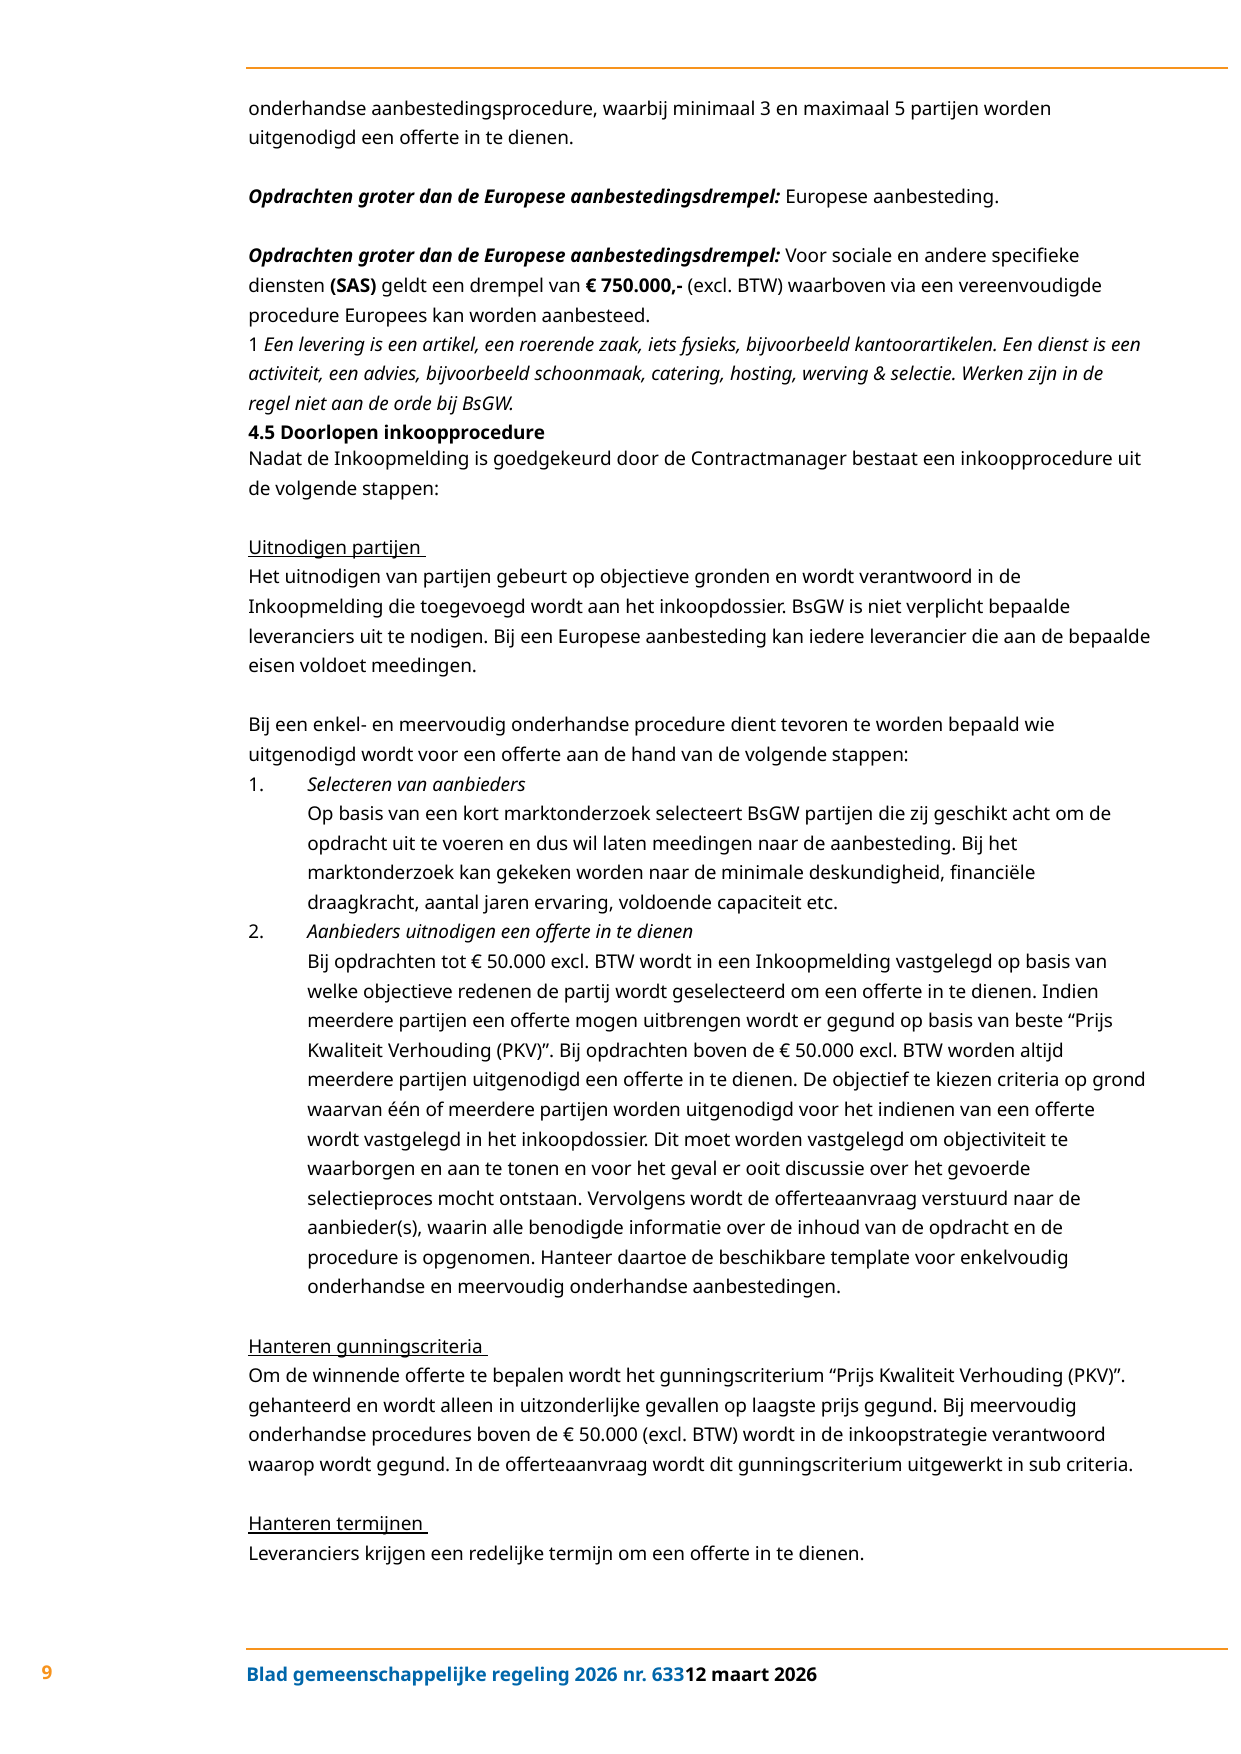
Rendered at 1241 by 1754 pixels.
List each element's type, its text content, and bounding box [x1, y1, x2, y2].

picture [41, 47, 231, 172]
text Hanteren termijnen [248, 1510, 1152, 1536]
list Selecteren van aanbieders [248, 771, 1152, 796]
table_cell onderhandse aanbestedingsprocedure, waarbij minimaal 3 en maximaal 5 partijen worden uitgenodigd een offerte in te dienen. Opdrachten groter dan de Europese aanbestedingsdrempel: Europese aanbesteding. Opdrachten groter dan de Europese aanbestedingsdrempel: Voor sociale en andere specifieke diensten (SAS) geldt een drempel van € 750.000,- (excl. BTW) waarboven via een vereenvoudigde procedure Europees kan worden aanbesteed. [248, 95, 1152, 328]
list Op basis van een kort marktonderzoek selecteert BsGW partijen die zij geschikt acht om de opdracht uit te voeren en dus wil laten meedingen naar de aanbesteding. Bij het marktonderzoek kan gekeken worden naar de minimale deskundigheid, financiële draagkracht, aantal jaren ervaring, voldoende capaciteit etc. [248, 800, 1152, 915]
text Bij een enkel- en meervoudig onderhandse procedure dient tevoren te worden bepaald wie uitgenodigd wordt voor een offerte aan de hand van de volgende stappen: [248, 712, 1152, 767]
list Aanbieders uitnodigen een offerte in te dienen [248, 919, 1152, 944]
text Leveranciers krijgen een redelijke termijn om een offerte in te dienen. [248, 1540, 1152, 1566]
text Om de winnende offerte te bepalen wordt het gunningscriterium “Prijs Kwaliteit Verhouding (PKV)”. gehanteerd en wordt alleen in uitzonderlijke gevallen op laagste prijs gegund. Bij meervoudig onderhandse procedures boven de € 50.000 (excl. BTW) wordt in de inkoopstrategie verantwoord waarop wordt gegund. In de offerteaanvraag wordt dit gunningscriterium uitgewerkt in sub criteria. [248, 1362, 1152, 1477]
text Het uitnodigen van partijen gebeurt op objectieve gronden en wordt verantwoord in de Inkoopmelding die toegevoegd wordt aan het inkoopdossier. BsGW is niet verplicht bepaalde leveranciers uit te nodigen. Bij een Europese aanbesteding kan iedere leverancier die aan de bepaalde eisen voldoet meedingen. [248, 564, 1152, 678]
text 4.5 Doorlopen inkoopprocedure [248, 419, 1152, 445]
list Bij opdrachten tot € 50.000 excl. BTW wordt in een Inkoopmelding vastgelegd op basis van welke objectieve redenen de partij wordt geselecteerd om een offerte in te dienen. Indien meerdere partijen een offerte mogen uitbrengen wordt er gegund op basis van beste “Prijs Kwaliteit Verhouding (PKV)”. Bij opdrachten boven de € 50.000 excl. BTW worden altijd meerdere partijen uitgenodigd een offerte in te dienen. De objectief te kiezen criteria op grond waarvan één of meerdere partijen worden uitgenodigd voor het indienen van een offerte wordt vastgelegd in het inkoopdossier. Dit moet worden vastgelegd om objectiviteit te waarborgen en aan te tonen en voor het geval er ooit discussie over het gevoerde selectieproces mocht ontstaan. Vervolgens wordt de offerteaanvraag verstuurd naar de aanbieder(s), waarin alle benodigde informatie over de inhoud van de opdracht en de procedure is opgenomen. Hanteer daartoe de beschikbare template voor enkelvoudig onderhandse en meervoudig onderhandse aanbestedingen. [248, 948, 1152, 1299]
text Hanteren gunningscriteria [248, 1333, 1152, 1358]
text 1 Een levering is een artikel, een roerende zaak, iets fysieks, bijvoorbeeld kantoorartikelen. Een dienst is een activiteit, een advies, bijvoorbeeld schoonmaak, catering, hosting, werving & selectie. Werken zijn in de regel niet aan de orde bij BsGW. [248, 331, 1152, 416]
text Uitnodigen partijen [248, 534, 1152, 560]
text Nadat de Inkoopmelding is goedgekeurd door de Contractmanager bestaat een inkoopprocedure uit de volgende stappen: [248, 445, 1152, 501]
